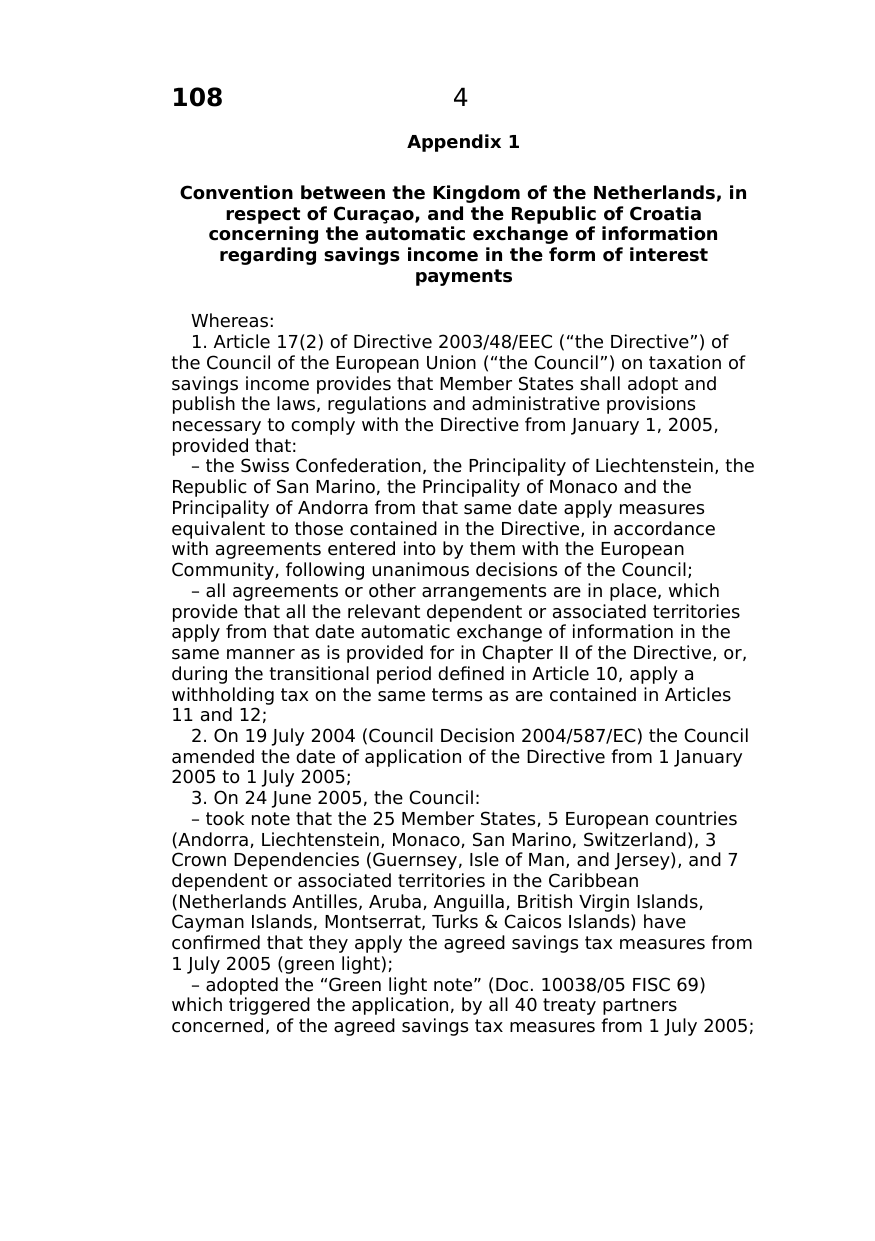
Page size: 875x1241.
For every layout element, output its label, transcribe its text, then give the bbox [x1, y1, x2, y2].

text 1. Article 17(2) of Directive 2003/48/EEC (“the Directive”) of the Council of the European Union (“the Council”) on taxation of savings income provides that Member States shall adopt and publish the laws, regulations and administrative provisions necessary to comply with the Directive from January 1, 2005, provided that: [171, 332, 756, 456]
text 2. On 19 July 2004 (Council Decision 2004/587/EC) the Council amended the date of application of the Directive from 1 January 2005 to 1 July 2005; [171, 726, 756, 788]
text – adopted the “Green light note” (Doc. 10038/05 FISC 69) which triggered the application, by all 40 treaty partners concerned, of the agreed savings tax measures from 1 July 2005; [171, 974, 756, 1037]
subtitle Convention between the Kingdom of the Netherlands, in respect of Curaçao, and the Republic of Croatia concerning the automatic exchange of information regarding savings income in the form of interest payments [171, 183, 756, 286]
text Whereas: [171, 311, 756, 332]
text – the Swiss Confederation, the Principality of Liechtenstein, the Republic of San Marino, the Principality of Monaco and the Principality of Andorra from that same date apply measures equivalent to those contained in the Directive, in accordance with agreements entered into by them with the European Community, following unanimous decisions of the Council; [171, 456, 756, 581]
text – took note that the 25 Member States, 5 European countries (Andorra, Liechtenstein, Monaco, San Marino, Switzerland), 3 Crown Dependencies (Guernsey, Isle of Man, and Jersey), and 7 dependent or associated territories in the Caribbean (Netherlands Antilles, Aruba, Anguilla, British Virgin Islands, Cayman Islands, Montserrat, Turks & Caicos Islands) have confirmed that they apply the agreed savings tax measures from 1 July 2005 (green light); [171, 809, 756, 974]
text – all agreements or other arrangements are in place, which provide that all the relevant dependent or associated territories apply from that date automatic exchange of information in the same manner as is provided for in Chapter II of the Directive, or, during the transitional period defined in Article 10, apply a withholding tax on the same terms as are contained in Articles 11 and 12; [171, 581, 756, 726]
text 3. On 24 June 2005, the Council: [171, 788, 756, 809]
subtitle Appendix 1 [171, 132, 756, 153]
